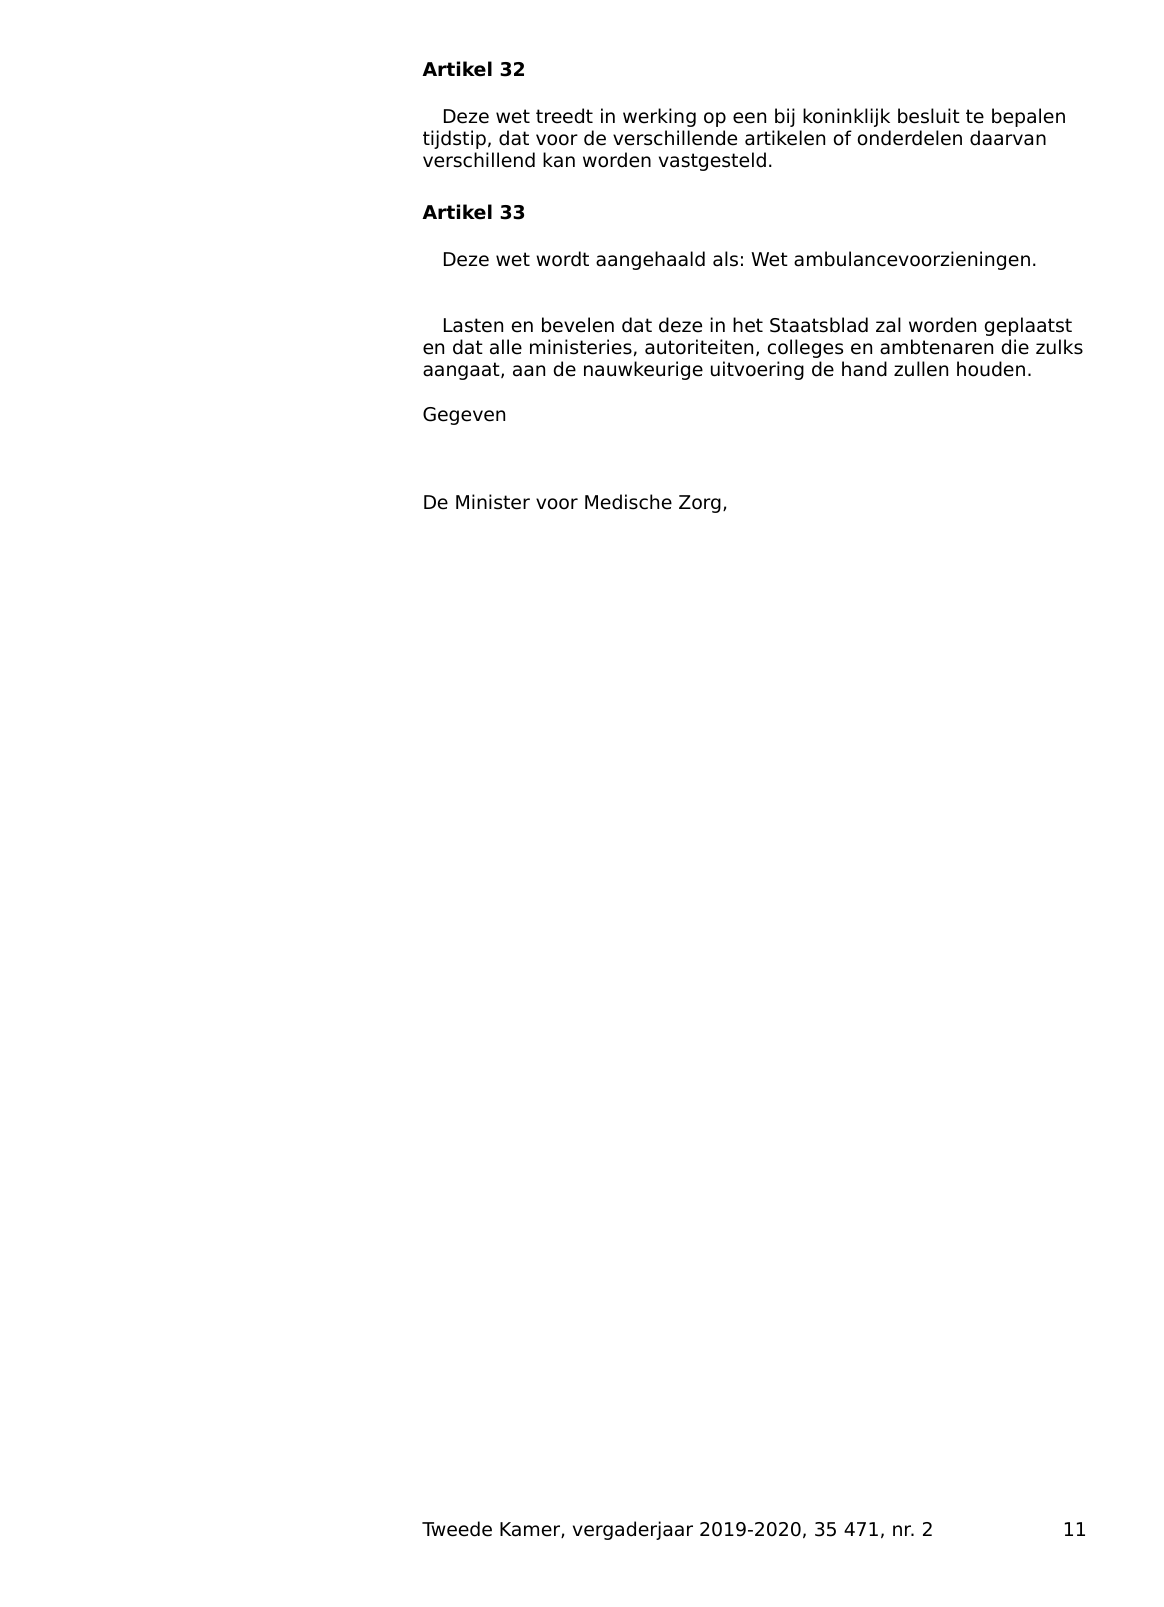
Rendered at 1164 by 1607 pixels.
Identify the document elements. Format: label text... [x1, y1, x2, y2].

subtitle Artikel 32 [422, 59, 1087, 81]
text Gegeven [422, 403, 1087, 425]
text Lasten en bevelen dat deze in het Staatsblad zal worden geplaatst en dat alle ministeries, autoriteiten, colleges en ambtenaren die zulks aangaat, aan de nauwkeurige uitvoering de hand zullen houden. [422, 315, 1087, 381]
text De Minister voor Medische Zorg, [422, 492, 1087, 514]
subtitle Artikel 33 [422, 202, 1087, 224]
text Deze wet treedt in werking op een bij koninklijk besluit te bepalen tijdstip, dat voor de verschillende artikelen of onderdelen daarvan verschillend kan worden vastgesteld. [422, 106, 1087, 172]
text Deze wet wordt aangehaald als: Wet ambulancevoorzieningen. [422, 249, 1087, 271]
